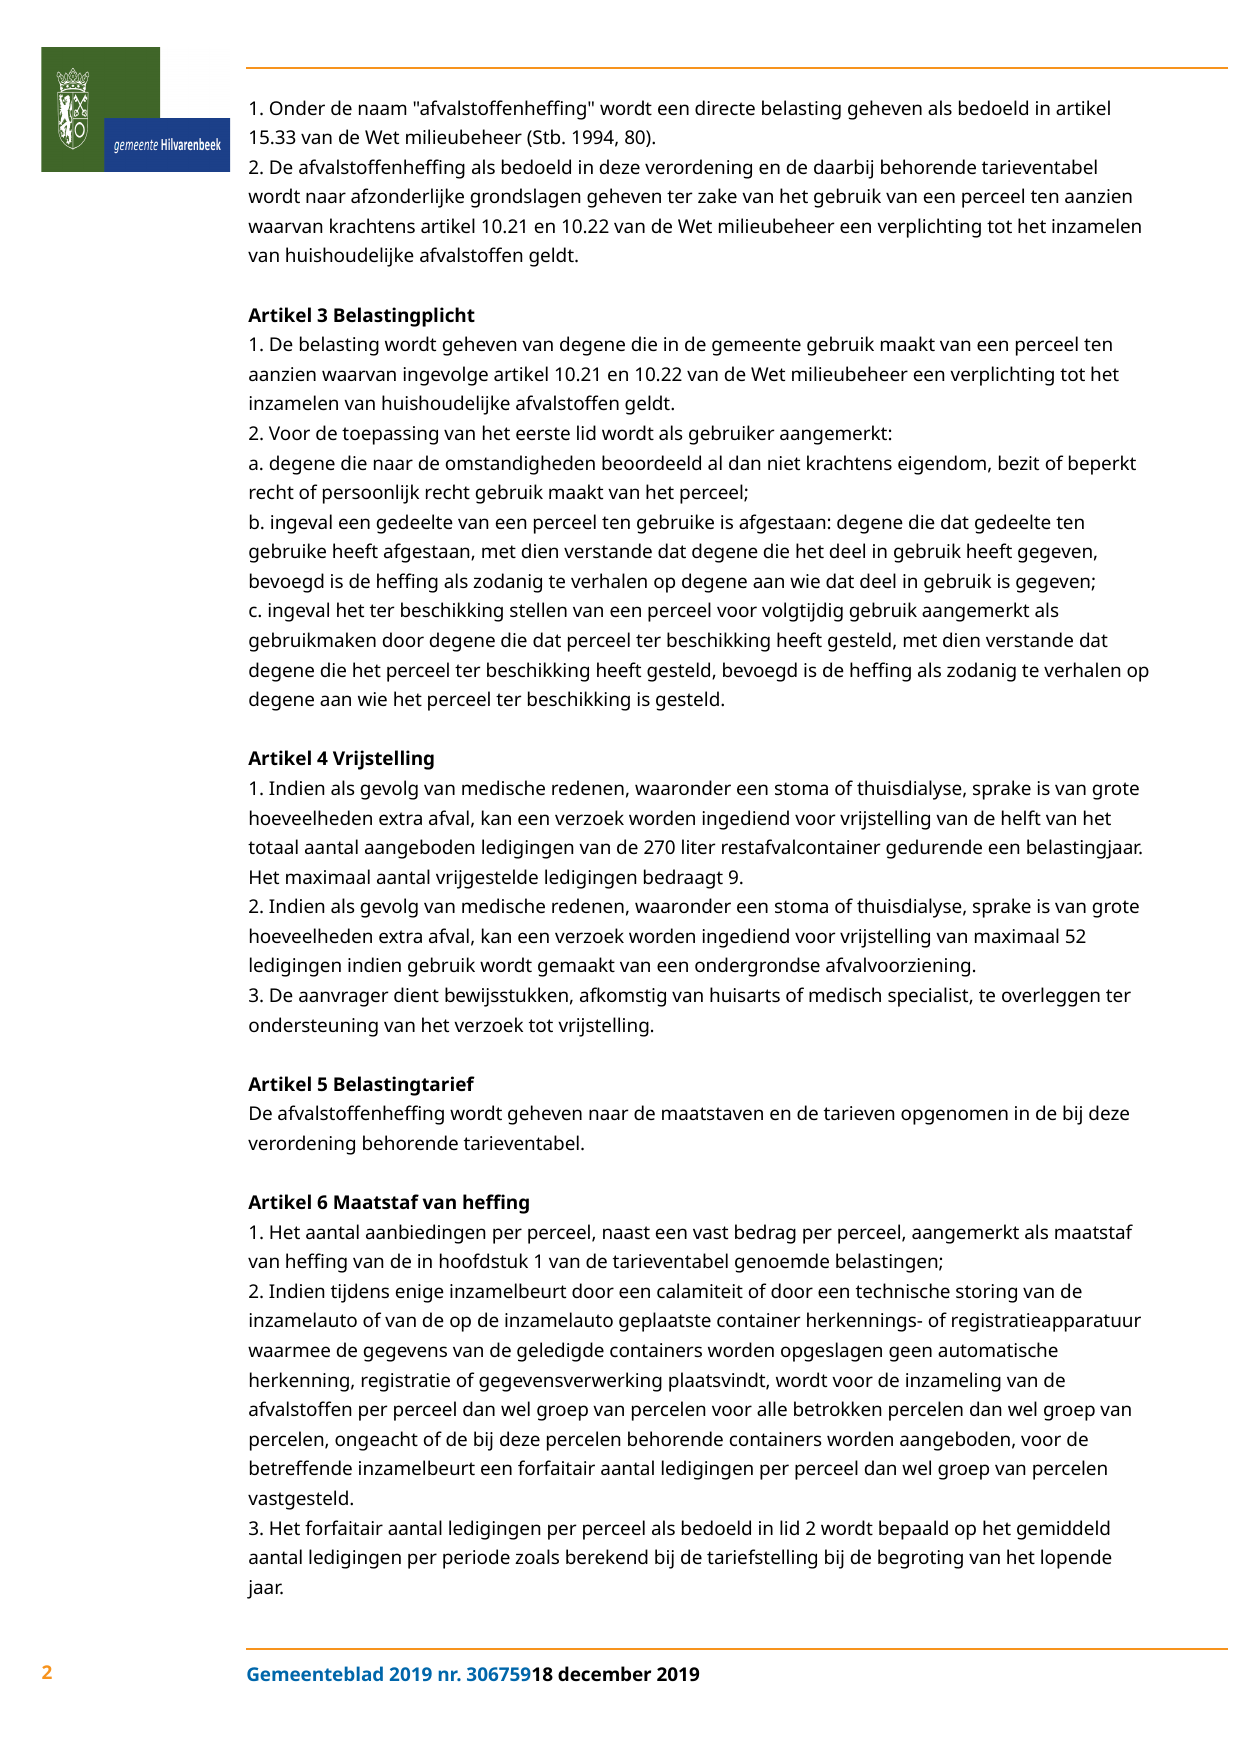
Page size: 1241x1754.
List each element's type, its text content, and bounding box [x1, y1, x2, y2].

text Artikel 4 Vrijstelling [248, 746, 1152, 771]
text 1. Indien als gevolg van medische redenen, waaronder een stoma of thuisdialyse, sprake is van grote hoeveelheden extra afval, kan een verzoek worden ingediend voor vrijstelling van de helft van het totaal aantal aangeboden ledigingen van de 270 liter restafvalcontainer gedurende een belastingjaar. Het maximaal aantal vrijgestelde ledigingen bedraagt 9. [248, 775, 1152, 890]
text 3. Het forfaitair aantal ledigingen per perceel als bedoeld in lid 2 wordt bepaald op het gemiddeld aantal ledigingen per periode zoals berekend bij de tariefstelling bij de begroting van het lopende jaar. [248, 1515, 1152, 1600]
text 1. Het aantal aanbiedingen per perceel, naast een vast bedrag per perceel, aangemerkt als maatstaf van heffing van de in hoofdstuk 1 van de tarieventabel genoemde belastingen; [248, 1219, 1152, 1274]
text 3. De aanvrager dient bewijsstukken, afkomstig van huisarts of medisch specialist, te overleggen ter ondersteuning van het verzoek tot vrijstelling. [248, 982, 1152, 1038]
text 1. De belasting wordt geheven van degene die in de gemeente gebruik maakt van een perceel ten aanzien waarvan ingevolge artikel 10.21 en 10.22 van de Wet milieubeheer een verplichting tot het inzamelen van huishoudelijke afvalstoffen geldt. [248, 331, 1152, 416]
text a. degene die naar de omstandigheden beoordeeld al dan niet krachtens eigendom, bezit of beperkt recht of persoonlijk recht gebruik maakt van het perceel; [248, 450, 1152, 505]
text Artikel 3 Belastingplicht [248, 302, 1152, 328]
text c. ingeval het ter beschikking stellen van een perceel voor volgtijdig gebruik aangemerkt als gebruikmaken door degene die dat perceel ter beschikking heeft gesteld, met dien verstande dat degene die het perceel ter beschikking heeft gesteld, bevoegd is de heffing als zodanig te verhalen op degene aan wie het perceel ter beschikking is gesteld. [248, 598, 1152, 712]
text 2. De afvalstoffenheffing als bedoeld in deze verordening en de daarbij behorende tarieventabel wordt naar afzonderlijke grondslagen geheven ter zake van het gebruik van een perceel ten aanzien waarvan krachtens artikel 10.21 en 10.22 van de Wet milieubeheer een verplichting tot het inzamelen van huishoudelijke afvalstoffen geldt. [248, 154, 1152, 268]
picture [41, 47, 231, 172]
text 2. Voor de toepassing van het eerste lid wordt als gebruiker aangemerkt: [248, 420, 1152, 446]
text De afvalstoffenheffing wordt geheven naar de maatstaven en de tarieven opgenomen in de bij deze verordening behorende tarieventabel. [248, 1101, 1152, 1156]
text 2. Indien als gevolg van medische redenen, waaronder een stoma of thuisdialyse, sprake is van grote hoeveelheden extra afval, kan een verzoek worden ingediend voor vrijstelling van maximaal 52 ledigingen indien gebruik wordt gemaakt van een ondergrondse afvalvoorziening. [248, 893, 1152, 978]
text Artikel 6 Maatstaf van heffing [248, 1189, 1152, 1215]
text 1. Onder de naam "afvalstoffenheffing" wordt een directe belasting geheven als bedoeld in artikel 15.33 van de Wet milieubeheer (Stb. 1994, 80). [248, 95, 1152, 150]
text b. ingeval een gedeelte van een perceel ten gebruike is afgestaan: degene die dat gedeelte ten gebruike heeft afgestaan, met dien verstande dat degene die het deel in gebruik heeft gegeven, bevoegd is de heffing als zodanig te verhalen op degene aan wie dat deel in gebruik is gegeven; [248, 509, 1152, 594]
text Artikel 5 Belastingtarief [248, 1071, 1152, 1097]
text 2. Indien tijdens enige inzamelbeurt door een calamiteit of door een technische storing van de inzamelauto of van de op de inzamelauto geplaatste container herkennings- of registratieapparatuur waarmee de gegevens van de geledigde containers worden opgeslagen geen automatische herkenning, registratie of gegevensverwerking plaatsvindt, wordt voor de inzameling van de afvalstoffen per perceel dan wel groep van percelen voor alle betrokken percelen dan wel groep van percelen, ongeacht of de bij deze percelen behorende containers worden aangeboden, voor de betreffende inzamelbeurt een forfaitair aantal ledigingen per perceel dan wel groep van percelen vastgesteld. [248, 1278, 1152, 1511]
